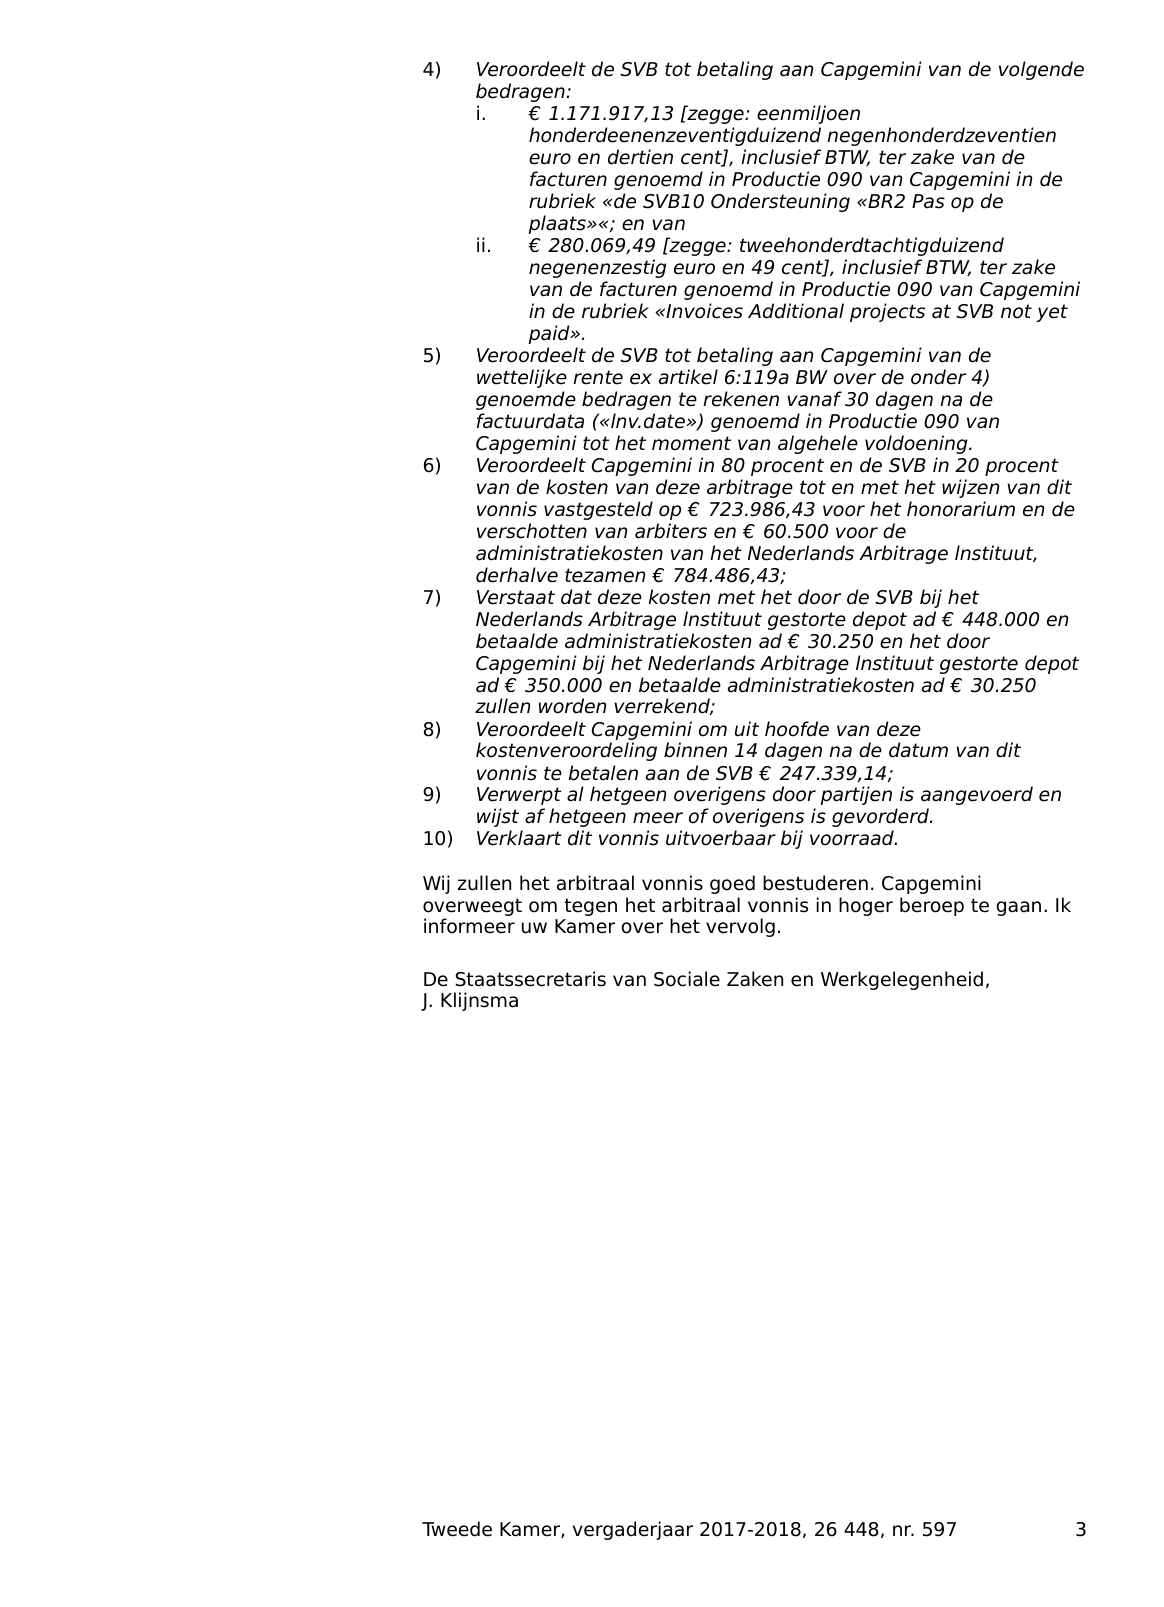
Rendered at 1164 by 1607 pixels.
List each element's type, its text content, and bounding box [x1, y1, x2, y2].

text 9) Verwerpt al hetgeen overigens door partijen is aangevoerd en wijst af hetgeen meer of overigens is gevorderd. [422, 784, 1087, 828]
text i. € 1.171.917,13 [zegge: eenmiljoen honderdeenenzeventigduizend negenhonderdzeventien euro en dertien cent], inclusief BTW, ter zake van de facturen genoemd in Productie 090 van Capgemini in de rubriek «de SVB10 Ondersteuning «BR2 Pas op de plaats»«; en van [475, 103, 1087, 235]
text De Staatssecretaris van Sociale Zaken en Werkgelegenheid, J. Klijnsma [422, 968, 1087, 1012]
text 5) Veroordeelt de SVB tot betaling aan Capgemini van de wettelijke rente ex artikel 6:119a BW over de onder 4) genoemde bedragen te rekenen vanaf 30 dagen na de factuurdata («lnv.date») genoemd in Productie 090 van Capgemini tot het moment van algehele voldoening. [422, 345, 1087, 455]
text 4) Veroordeelt de SVB tot betaling aan Capgemini van de volgende bedragen: [422, 59, 1087, 103]
text 10) Verklaart dit vonnis uitvoerbaar bij voorraad. [422, 828, 1087, 850]
text ii. € 280.069,49 [zegge: tweehonderdtachtigduizend negenenzestig euro en 49 cent], inclusief BTW, ter zake van de facturen genoemd in Productie 090 van Capgemini in de rubriek «Invoices Additional projects at SVB not yet paid». [475, 235, 1087, 345]
text 6) Veroordeelt Capgemini in 80 procent en de SVB in 20 procent van de kosten van deze arbitrage tot en met het wijzen van dit vonnis vastgesteld op € 723.986,43 voor het honorarium en de verschotten van arbiters en € 60.500 voor de administratiekosten van het Nederlands Arbitrage lnstituut, derhalve tezamen € 784.486,43; [422, 455, 1087, 587]
text Wij zullen het arbitraal vonnis goed bestuderen. Capgemini overweegt om tegen het arbitraal vonnis in hoger beroep te gaan. Ik informeer uw Kamer over het vervolg. [422, 872, 1087, 938]
text 8) Veroordeelt Capgemini om uit hoofde van deze kostenveroordeling binnen 14 dagen na de datum van dit vonnis te betalen aan de SVB € 247.339,14; [422, 718, 1087, 784]
text 7) Verstaat dat deze kosten met het door de SVB bij het Nederlands Arbitrage lnstituut gestorte depot ad € 448.000 en betaalde administratiekosten ad € 30.250 en het door Capgemini bij het Nederlands Arbitrage lnstituut gestorte depot ad € 350.000 en betaalde administratiekosten ad € 30.250 zullen worden verrekend; [422, 587, 1087, 718]
